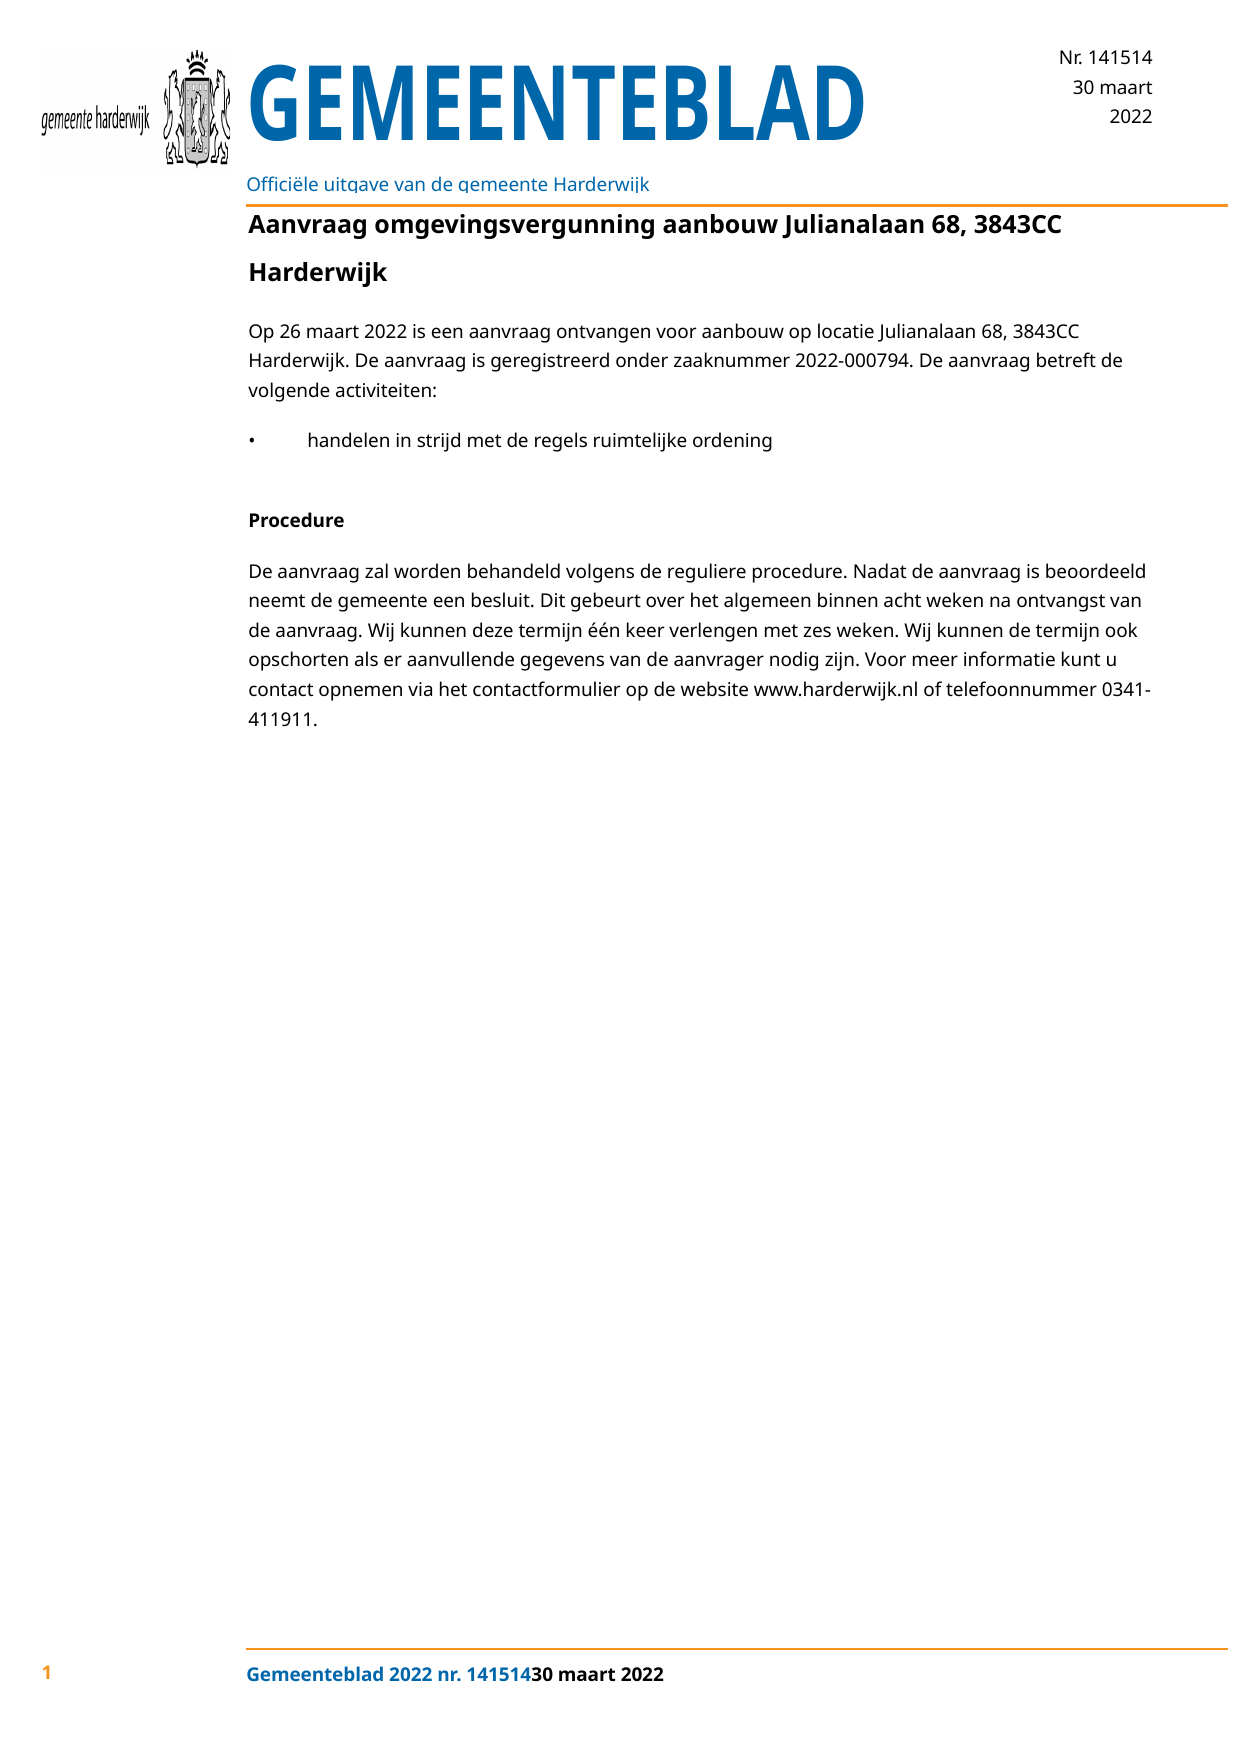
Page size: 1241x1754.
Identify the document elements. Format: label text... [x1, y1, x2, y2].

text Op 26 maart 2022 is een aanvraag ontvangen voor aanbouw op locatie Julianalaan 68, 3843CC Harderwijk. De aanvraag is geregistreerd onder zaaknummer 2022-000794. De aanvraag betreft de volgende activiteiten: [248, 318, 1152, 403]
list handelen in strijd met de regels ruimtelijke ordening [248, 427, 1152, 453]
text Aanvraag omgevingsvergunning aanbouw Julianalaan 68, 3843CC Harderwijk [248, 207, 1152, 288]
picture [41, 47, 231, 172]
text De aanvraag zal worden behandeld volgens de reguliere procedure. Nadat de aanvraag is beoordeeld neemt de gemeente een besluit. Dit gebeurt over het algemeen binnen acht weken na ontvangst van de aanvraag. Wij kunnen deze termijn één keer verlengen met zes weken. Wij kunnen de termijn ook opschorten als er aanvullende gegevens van de aanvrager nodig zijn. Voor meer informatie kunt u contact opnemen via het contactformulier op de website www.harderwijk.nl of telefoonnummer 0341-411911. [248, 558, 1152, 732]
text Procedure [248, 507, 1152, 533]
